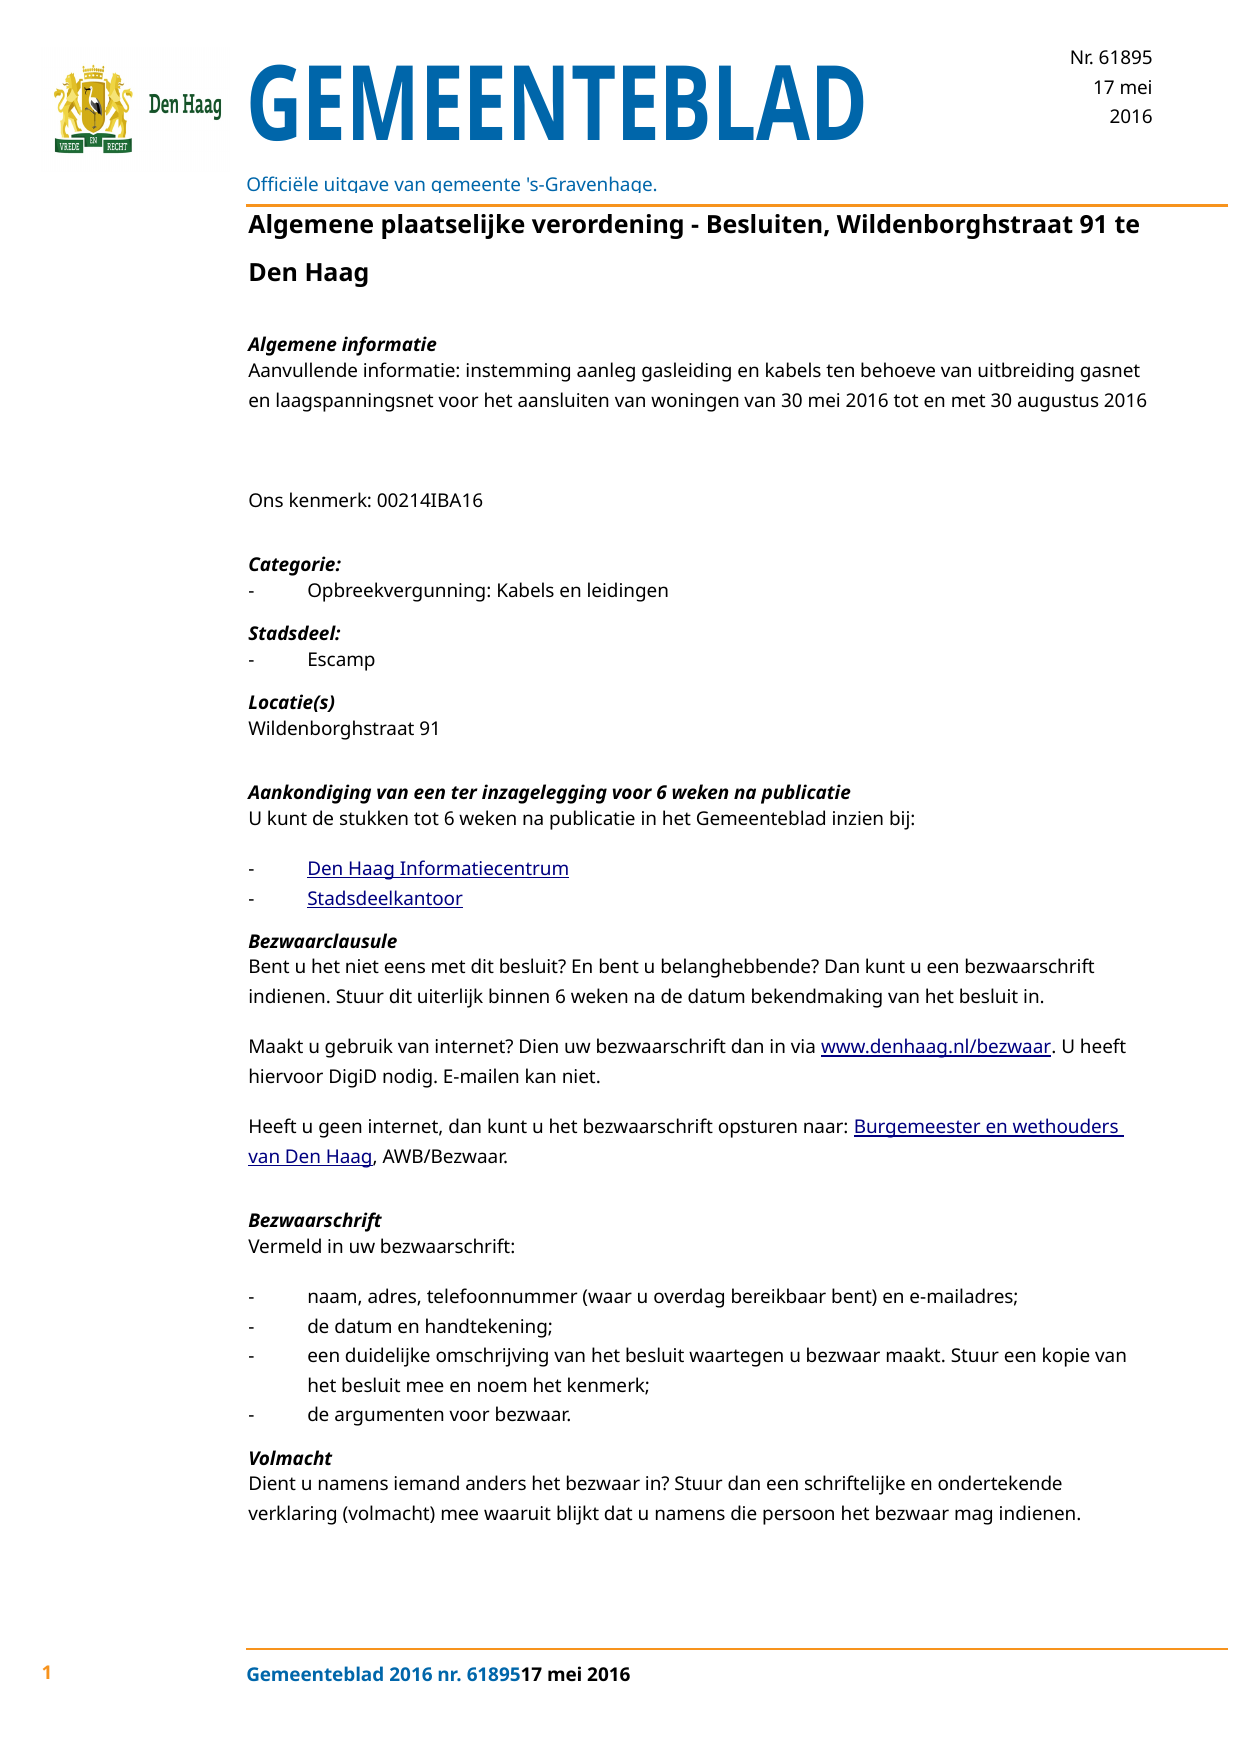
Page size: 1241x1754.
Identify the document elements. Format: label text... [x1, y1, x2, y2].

list de datum en handtekening; [248, 1313, 1152, 1338]
text Algemene informatie [248, 331, 1152, 357]
text U kunt de stukken tot 6 weken na publicatie in het Gemeenteblad inzien bij: [248, 805, 1152, 830]
text Locatie(s) [248, 689, 1152, 715]
text Algemene plaatselijke verordening - Besluiten, Wildenborghstraat 91 te Den Haag [248, 207, 1152, 288]
list Opbreekvergunning: Kabels en leidingen [248, 577, 1152, 603]
text Aanvullende informatie: instemming aanleg gasleiding en kabels ten behoeve van uitbreiding gasnet en laagspanningsnet voor het aansluiten van woningen van 30 mei 2016 tot en met 30 augustus 2016 [248, 357, 1152, 412]
text Bent u het niet eens met dit besluit? En bent u belanghebbende? Dan kunt u een bezwaarschrift indienen. Stuur dit uiterlijk binnen 6 weken na de datum bekendmaking van het besluit in. [248, 953, 1152, 1009]
text Stadsdeel: [248, 620, 1152, 646]
text Wildenborghstraat 91 [248, 715, 1152, 741]
list een duidelijke omschrijving van het besluit waartegen u bezwaar maakt. Stuur een kopie van het besluit mee en noem het kenmerk; [248, 1342, 1152, 1398]
list naam, adres, telefoonnummer (waar u overdag bereikbaar bent) en e-mailadres; [248, 1283, 1152, 1309]
text Volmacht [248, 1445, 1152, 1470]
list Den Haag Informatiecentrum [248, 855, 1152, 881]
text Aankondiging van een ter inzagelegging voor 6 weken na publicatie [248, 779, 1152, 805]
text Bezwaarclausule [248, 928, 1152, 953]
text Bezwaarschrift [248, 1207, 1152, 1233]
text Ons kenmerk: 00214IBA16 [248, 488, 1152, 513]
text Categorie: [248, 552, 1152, 577]
picture [41, 47, 231, 172]
text Maakt u gebruik van internet? Dien uw bezwaarschrift dan in via www.denhaag.nl/bezwaar. U heeft hiervoor DigiD nodig. E-mailen kan niet. [248, 1033, 1152, 1089]
list de argumenten voor bezwaar. [248, 1402, 1152, 1427]
list Escamp [248, 646, 1152, 672]
text Heeft u geen internet, dan kunt u het bezwaarschrift opsturen naar: Burgemeester en wethouders van Den Haag, AWB/Bezwaar. [248, 1113, 1152, 1169]
list Stadsdeelkantoor [248, 885, 1152, 910]
text Dient u namens iemand anders het bezwaar in? Stuur dan een schriftelijke en ondertekende verklaring (volmacht) mee waaruit blijkt dat u namens die persoon het bezwaar mag indienen. [248, 1470, 1152, 1526]
text Vermeld in uw bezwaarschrift: [248, 1233, 1152, 1258]
